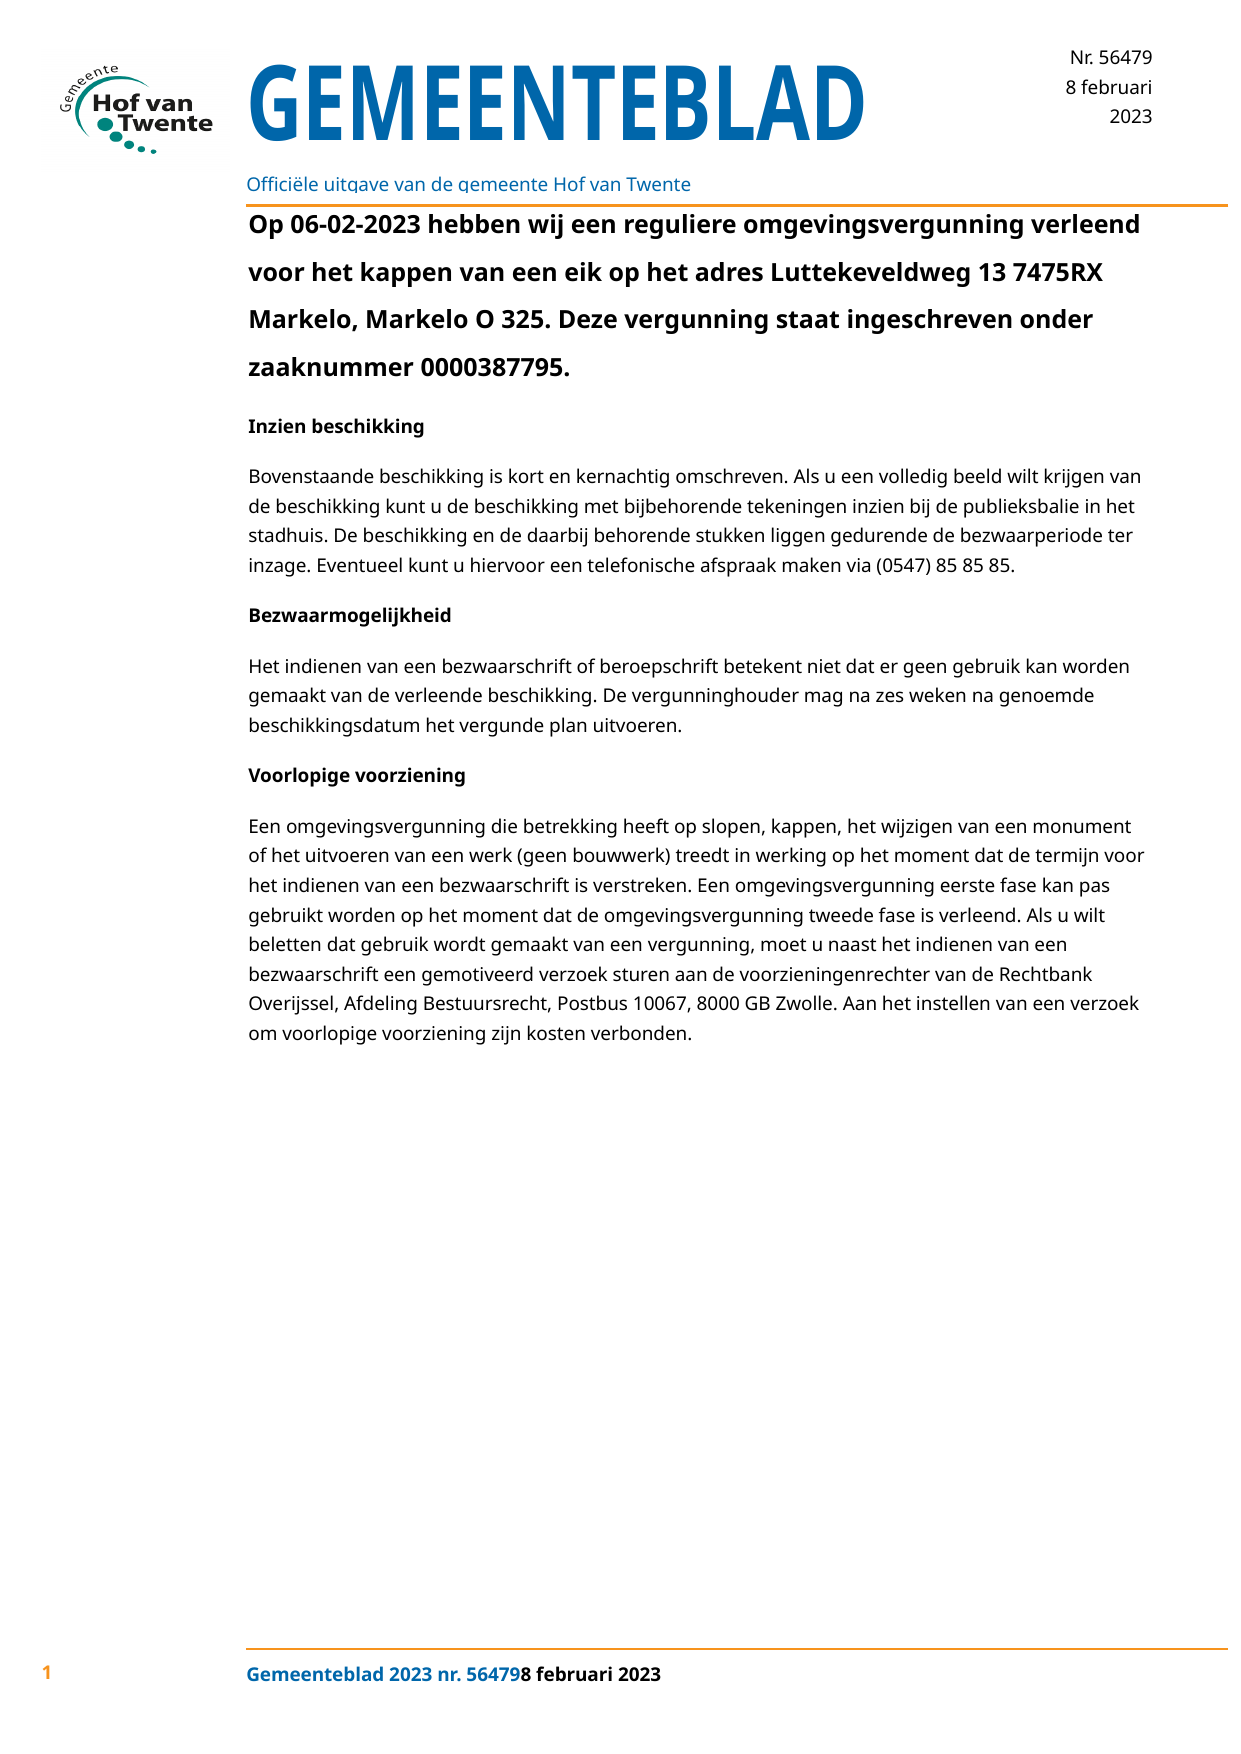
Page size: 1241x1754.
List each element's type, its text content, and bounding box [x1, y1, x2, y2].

text Bovenstaande beschikking is kort en kernachtig omschreven. Als u een volledig beeld wilt krijgen van de beschikking kunt u de beschikking met bijbehorende tekeningen inzien bij de publieksbalie in het stadhuis. De beschikking en de daarbij behorende stukken liggen gedurende de bezwaarperiode ter inzage. Eventueel kunt u hiervoor een telefonische afspraak maken via (0547) 85 85 85. [248, 463, 1152, 578]
text Bezwaarmogelijkheid [248, 603, 1152, 628]
text Een omgevingsvergunning die betrekking heeft op slopen, kappen, het wijzigen van een monument of het uitvoeren van een werk (geen bouwwerk) treedt in werking op het moment dat de termijn voor het indienen van een bezwaarschrift is verstreken. Een omgevingsvergunning eerste fase kan pas gebruikt worden op het moment dat de omgevingsvergunning tweede fase is verleend. Als u wilt beletten dat gebruik wordt gemaakt van een vergunning, moet u naast het indienen van een bezwaarschrift een gemotiveerd verzoek sturen aan de voorzieningenrechter van de Rechtbank Overijssel, Afdeling Bestuursrecht, Postbus 10067, 8000 GB Zwolle. Aan het instellen van een verzoek om voorlopige voorziening zijn kosten verbonden. [248, 813, 1152, 1046]
text Voorlopige voorziening [248, 763, 1152, 788]
text Het indienen van een bezwaarschrift of beroepschrift betekent niet dat er geen gebruik kan worden gemaakt van de verleende beschikking. De vergunninghouder mag na zes weken na genoemde beschikkingsdatum het vergunde plan uitvoeren. [248, 653, 1152, 738]
picture [41, 47, 231, 172]
text Inzien beschikking [248, 413, 1152, 439]
text Op 06-02-2023 hebben wij een reguliere omgevingsvergunning verleend voor het kappen van een eik op het adres Luttekeveldweg 13 7475RX Markelo, Markelo O 325. Deze vergunning staat ingeschreven onder zaaknummer 0000387795. [248, 207, 1152, 384]
